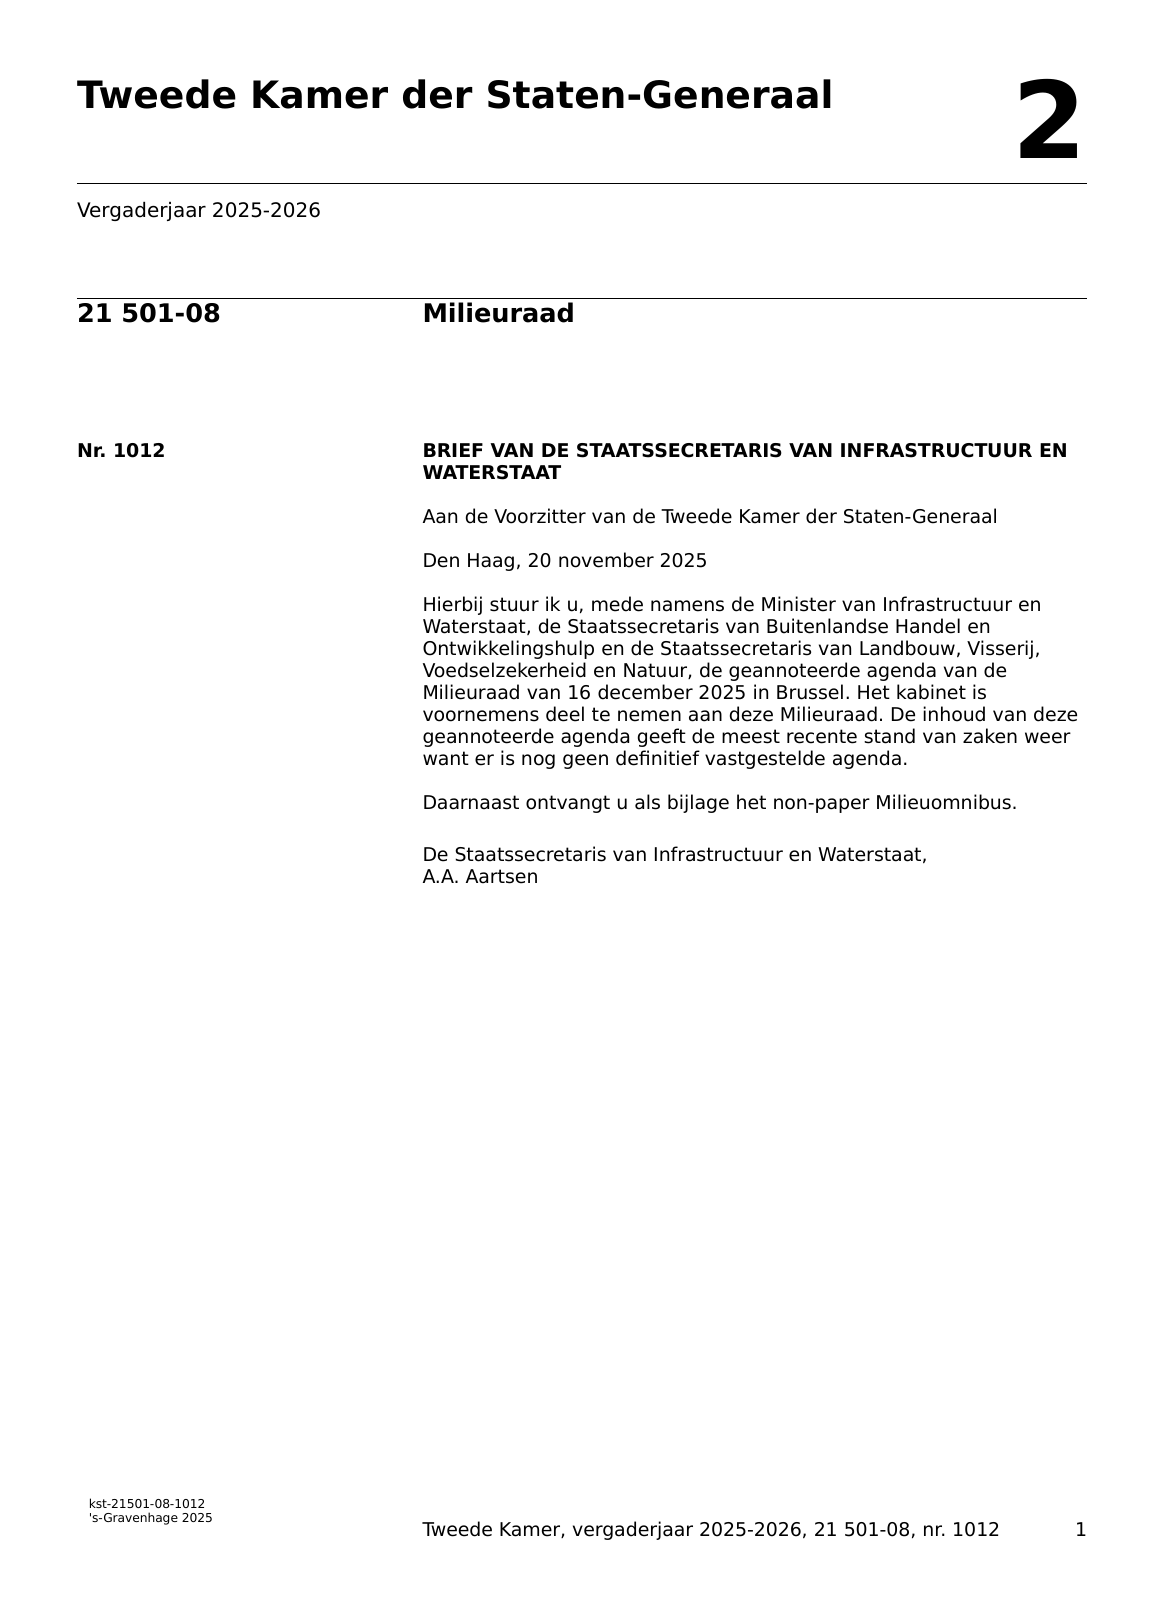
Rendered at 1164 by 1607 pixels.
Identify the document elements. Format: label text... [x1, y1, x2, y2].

text Den Haag, 20 november 2025 [422, 550, 1087, 572]
text Aan de Voorzitter van de Tweede Kamer der Staten-Generaal [422, 506, 1087, 528]
text De Staatssecretaris van Infrastructuur en Waterstaat, A.A. Aartsen [422, 844, 1087, 888]
table_header 2 [886, 59, 1087, 183]
text Hierbij stuur ik u, mede namens de Minister van Infrastructuur en Waterstaat, de Staatssecretaris van Buitenlandse Handel en Ontwikkelingshulp en de Staatssecretaris van Landbouw, Visserij, Voedselzekerheid en Natuur, de geannoteerde agenda van de Milieuraad van 16 december 2025 in Brussel. Het kabinet is voornemens deel te nemen aan deze Milieuraad. De inhoud van deze geannoteerde agenda geeft de meest recente stand van zaken weer want er is nog geen definitief vastgestelde agenda. [422, 594, 1087, 770]
text kst-21501-08-1012 [88, 1497, 323, 1511]
subtitle 21 501-08 Milieuraad [77, 299, 1087, 329]
text Daarnaast ontvangt u als bijlage het non-paper Milieuomnibus. [422, 792, 1087, 814]
table_cell Vergaderjaar 2025-2026 [77, 184, 1087, 298]
text 's-Gravenhage 2025 [88, 1511, 323, 1525]
subtitle Nr. 1012 BRIEF VAN DE STAATSSECRETARIS VAN INFRASTRUCTUUR EN WATERSTAAT [77, 440, 1087, 484]
table_header Tweede Kamer der Staten-Generaal [77, 59, 886, 183]
